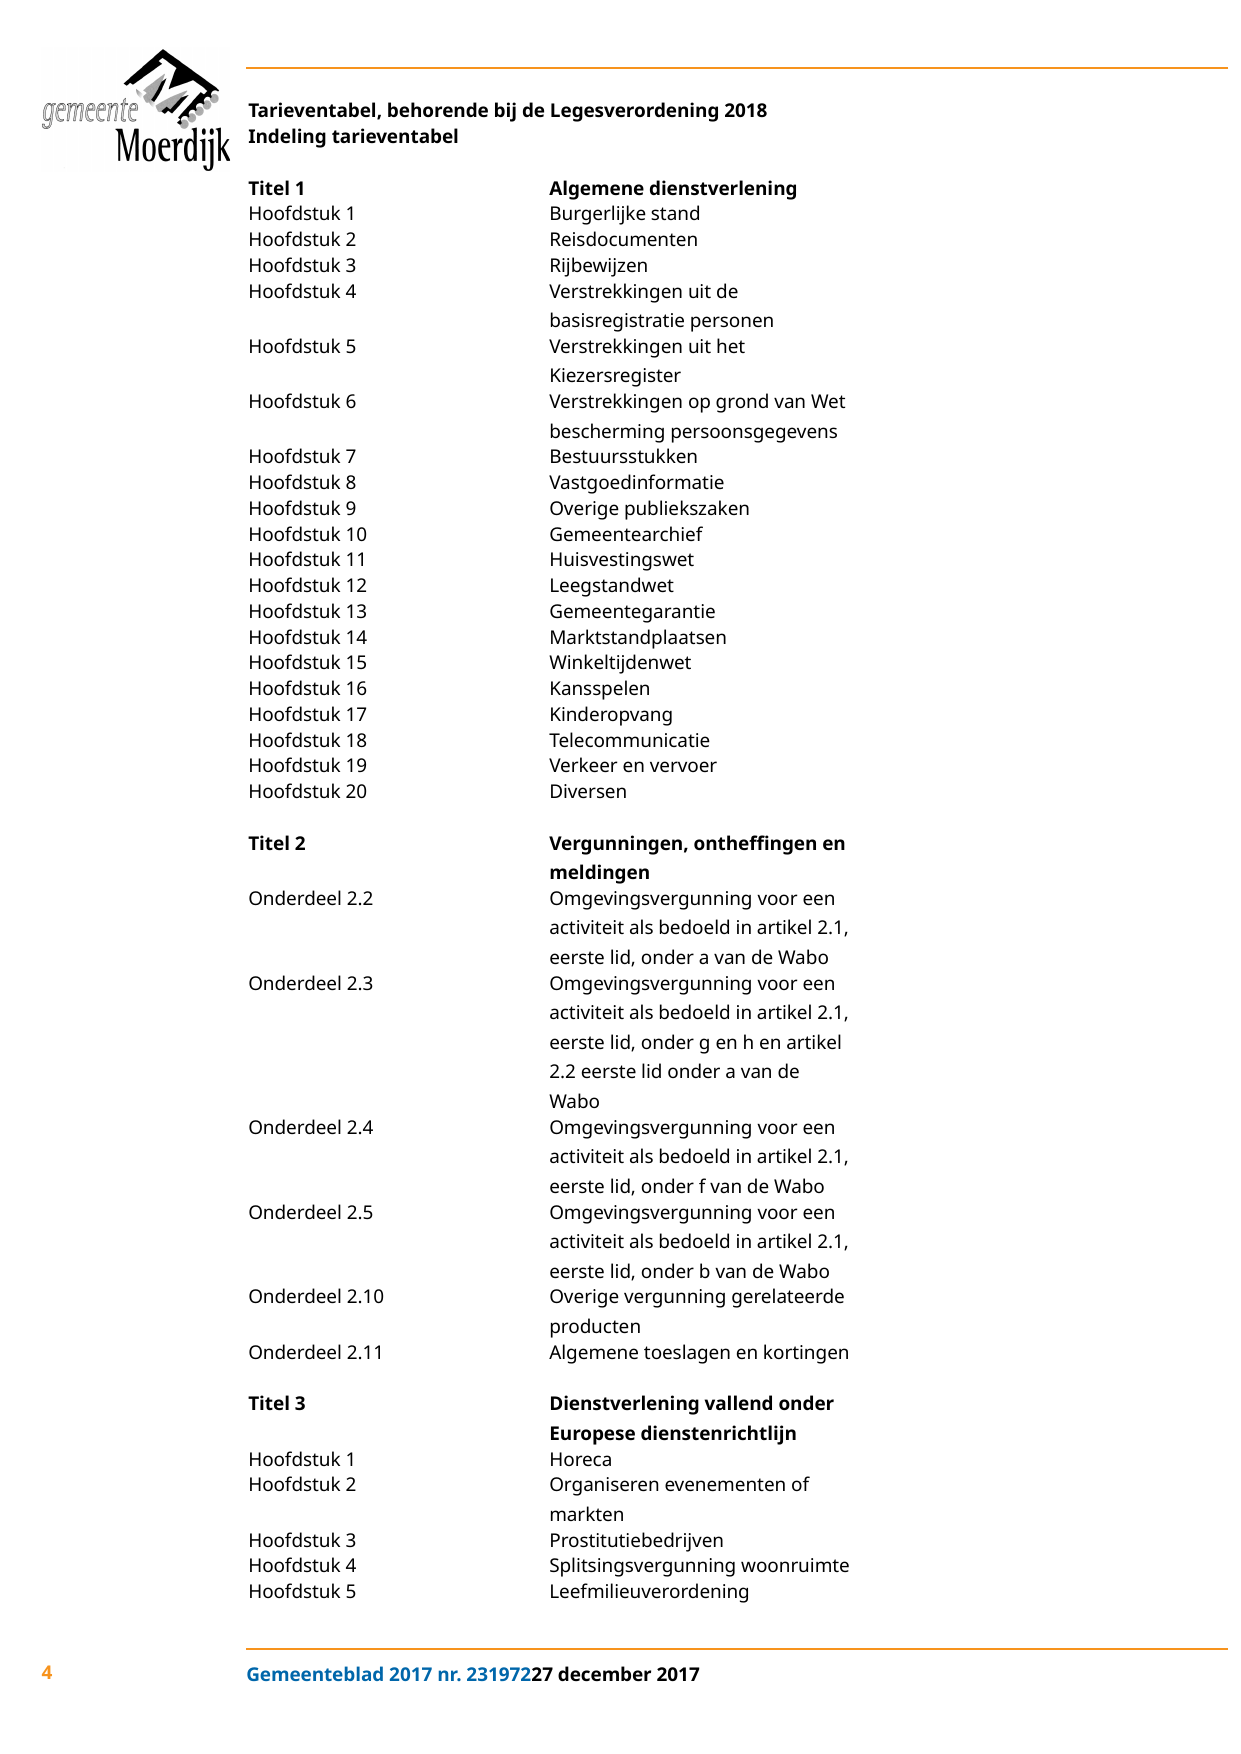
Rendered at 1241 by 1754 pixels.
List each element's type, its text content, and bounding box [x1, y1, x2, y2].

table_cell Verkeer en vervoer [549, 753, 850, 778]
table_cell Omgevingsvergunning voor een activiteit als bedoeld in artikel 2.1, eerste lid, onder f van de Wabo [549, 1114, 850, 1199]
table_cell Omgevingsvergunning voor een activiteit als bedoeld in artikel 2.1, eerste lid, onder a van de Wabo [549, 885, 850, 970]
table_cell Omgevingsvergunning voor een activiteit als bedoeld in artikel 2.1, eerste lid, onder g en h en artikel 2.2 eerste lid onder a van de Wabo [549, 970, 850, 1114]
table_cell Titel 3 [248, 1391, 549, 1446]
table_cell Hoofdstuk 20 [248, 778, 549, 804]
table_cell Hoofdstuk 1 [248, 201, 549, 226]
table_cell Kinderopvang [549, 701, 850, 727]
text Tarieventabel, behorende bij de Legesverordening 2018 [248, 95, 1152, 123]
table_cell Overige publiekszaken [549, 495, 850, 521]
table_cell Hoofdstuk 4 [248, 1553, 549, 1578]
table_cell [248, 804, 549, 830]
table_header Indeling tarieventabel [248, 124, 549, 149]
table_cell Omgevingsvergunning voor een activiteit als bedoeld in artikel 2.1, eerste lid, onder b van de Wabo [549, 1199, 850, 1284]
table_cell Bestuursstukken [549, 444, 850, 469]
table_cell Hoofdstuk 5 [248, 1578, 549, 1604]
table_cell Onderdeel 2.4 [248, 1114, 549, 1199]
table_cell Hoofdstuk 7 [248, 444, 549, 469]
table_cell Reisdocumenten [549, 226, 850, 252]
table_cell Hoofdstuk 19 [248, 753, 549, 778]
table_cell Hoofdstuk 17 [248, 701, 549, 727]
table_cell Dienstverlening vallend onder Europese dienstenrichtlijn [549, 1391, 850, 1446]
table_cell Burgerlijke stand [549, 201, 850, 226]
table_cell Huisvestingswet [549, 547, 850, 572]
table_cell Hoofdstuk 10 [248, 521, 549, 547]
picture [41, 47, 231, 172]
table_cell Verstrekkingen op grond van Wet bescherming persoonsgegevens [549, 389, 850, 444]
table_cell Titel 1 [248, 175, 549, 201]
table_cell Marktstandplaatsen [549, 624, 850, 649]
table_cell Hoofdstuk 3 [248, 1527, 549, 1553]
table_cell Leegstandwet [549, 573, 850, 598]
table_cell Organiseren evenementen of markten [549, 1472, 850, 1527]
table_cell Titel 2 [248, 830, 549, 885]
table_cell Onderdeel 2.10 [248, 1284, 549, 1339]
table_cell Vergunningen, ontheffingen en meldingen [549, 830, 850, 885]
table_cell Hoofdstuk 8 [248, 470, 549, 495]
table_cell Rijbewijzen [549, 252, 850, 278]
table_cell Hoofdstuk 14 [248, 624, 549, 649]
table_cell Gemeentearchief [549, 521, 850, 547]
table_cell Diversen [549, 778, 850, 804]
table_cell Algemene dienstverlening [549, 175, 850, 201]
table_cell Prostitutiebedrijven [549, 1527, 850, 1553]
table_cell Onderdeel 2.3 [248, 970, 549, 1114]
table_cell Hoofdstuk 6 [248, 389, 549, 444]
table_cell Hoofdstuk 2 [248, 226, 549, 252]
table_cell Telecommunicatie [549, 727, 850, 752]
table_cell [248, 1365, 549, 1391]
table_cell Verstrekkingen uit het Kiezersregister [549, 333, 850, 388]
table_cell Hoofdstuk 16 [248, 675, 549, 701]
table_cell Hoofdstuk 4 [248, 278, 549, 333]
table_cell Hoofdstuk 15 [248, 650, 549, 675]
table_cell Leefmilieuverordening [549, 1578, 850, 1604]
table_cell Overige vergunning gerelateerde producten [549, 1284, 850, 1339]
table_cell Hoofdstuk 3 [248, 252, 549, 278]
table_cell Gemeentegarantie [549, 598, 850, 624]
table_cell Hoofdstuk 1 [248, 1446, 549, 1472]
table_cell Hoofdstuk 11 [248, 547, 549, 572]
table_cell Onderdeel 2.5 [248, 1199, 549, 1284]
table_cell Kansspelen [549, 675, 850, 701]
table_cell Splitsingsvergunning woonruimte [549, 1553, 850, 1578]
table_cell Verstrekkingen uit de basisregistratie personen [549, 278, 850, 333]
table_cell Winkeltijdenwet [549, 650, 850, 675]
table_cell Vastgoedinformatie [549, 470, 850, 495]
table_cell Hoofdstuk 9 [248, 495, 549, 521]
table_cell Onderdeel 2.2 [248, 885, 549, 970]
table_cell Hoofdstuk 5 [248, 333, 549, 388]
table_cell Hoofdstuk 2 [248, 1472, 549, 1527]
table_cell Horeca [549, 1446, 850, 1472]
table_cell [248, 149, 549, 175]
table_cell Onderdeel 2.11 [248, 1339, 549, 1365]
table_cell Hoofdstuk 13 [248, 598, 549, 624]
table_cell Hoofdstuk 12 [248, 573, 549, 598]
table_cell Algemene toeslagen en kortingen [549, 1339, 850, 1365]
table_cell Hoofdstuk 18 [248, 727, 549, 752]
